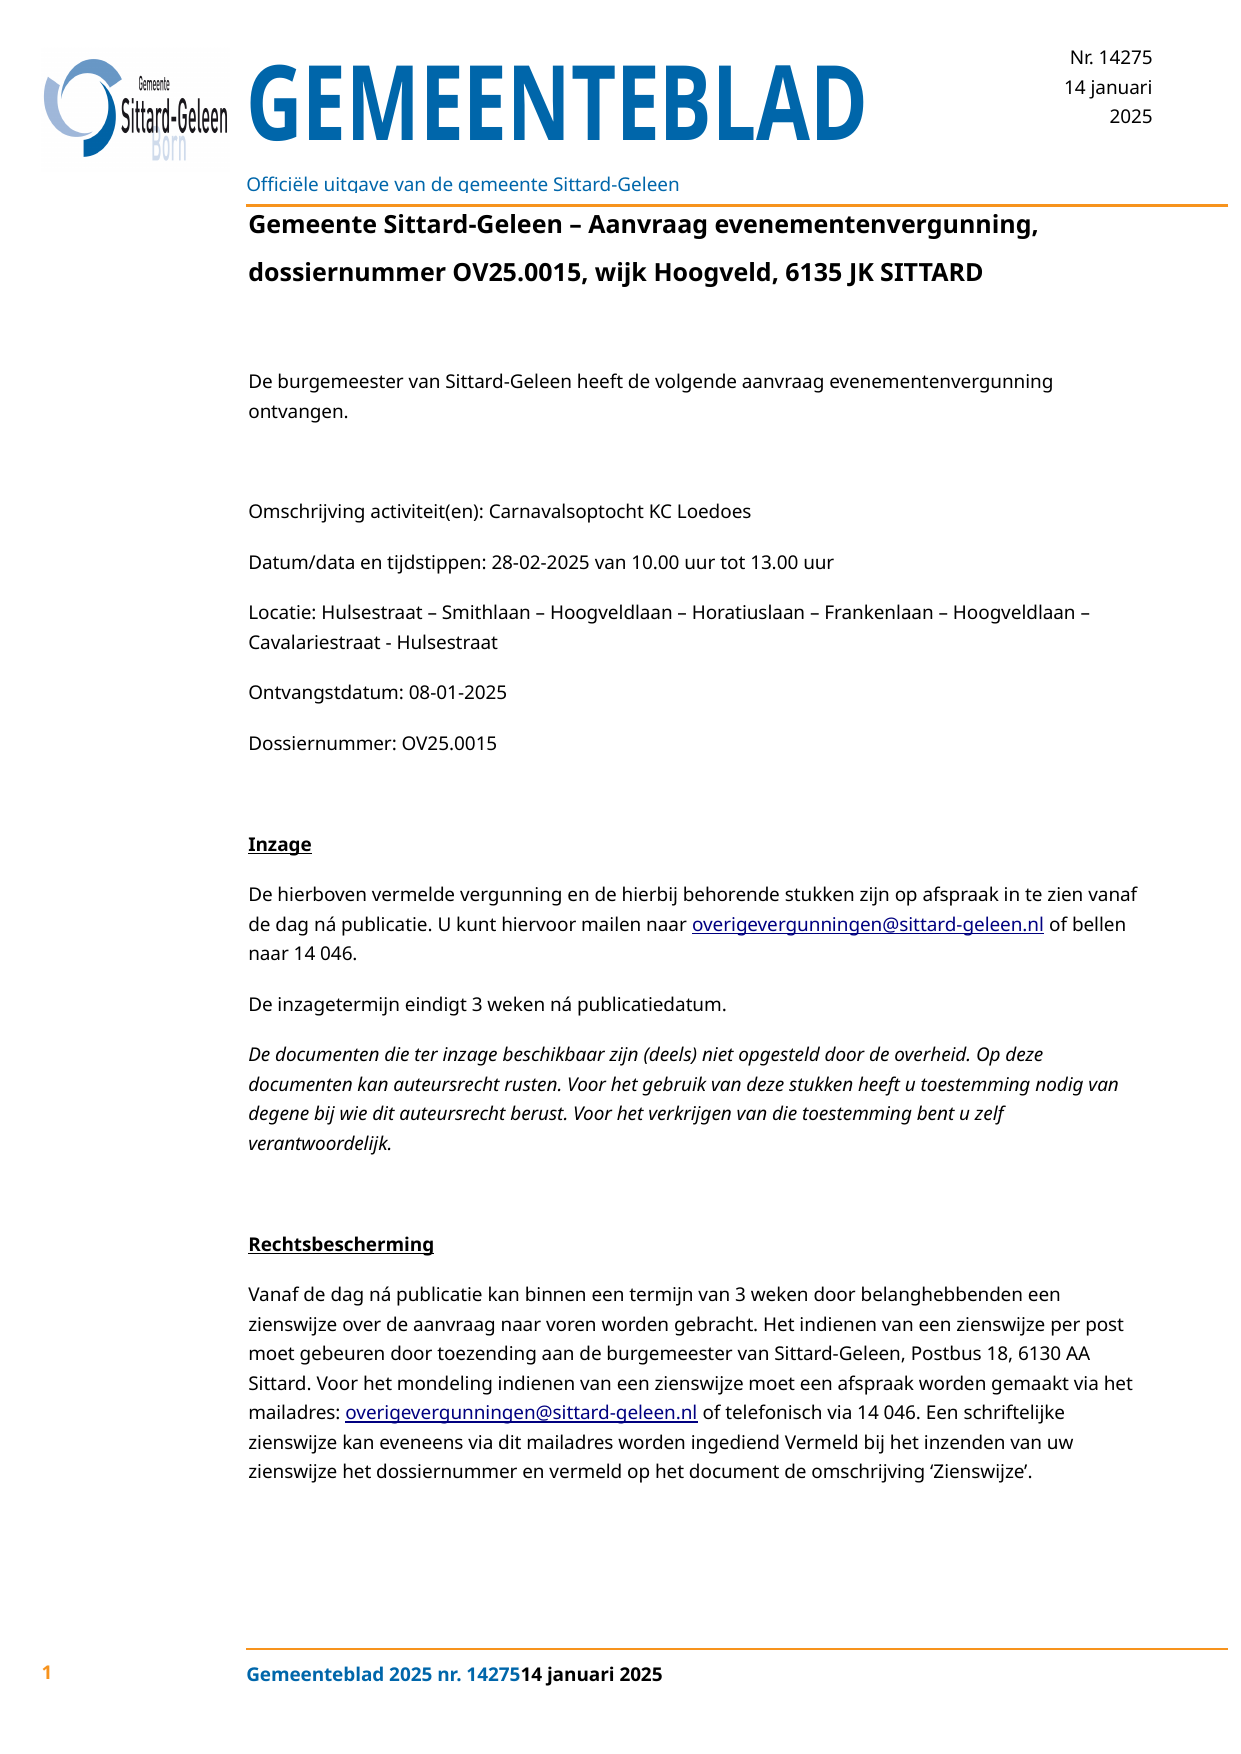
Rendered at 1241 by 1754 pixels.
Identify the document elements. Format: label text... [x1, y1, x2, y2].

text Gemeente Sittard-Geleen – Aanvraag evenementenvergunning, dossiernummer OV25.0015, wijk Hoogveld, 6135 JK SITTARD [248, 207, 1152, 288]
text Vanaf de dag ná publicatie kan binnen een termijn van 3 weken door belanghebbenden een zienswijze over de aanvraag naar voren worden gebracht. Het indienen van een zienswijze per post moet gebeuren door toezending aan de burgemeester van Sittard-Geleen, Postbus 18, 6130 AA Sittard. Voor het mondeling indienen van een zienswijze moet een afspraak worden gemaakt via het mailadres: overigevergunningen@sittard-geleen.nl of telefonisch via 14 046. Een schriftelijke zienswijze kan eveneens via dit mailadres worden ingediend Vermeld bij het inzenden van uw zienswijze het dossiernummer en vermeld op het document de omschrijving ‘Zienswijze’. [248, 1281, 1152, 1484]
text De hierboven vermelde vergunning en de hierbij behorende stukken zijn op afspraak in te zien vanaf de dag ná publicatie. U kunt hiervoor mailen naar overigevergunningen@sittard-geleen.nl of bellen naar 14 046. [248, 881, 1152, 966]
text Omschrijving activiteit(en): Carnavalsoptocht KC Loedoes [248, 499, 1152, 524]
text Locatie: Hulsestraat – Smithlaan – Hoogveldlaan – Horatiuslaan – Frankenlaan – Hoogveldlaan – Cavalariestraat - Hulsestraat [248, 599, 1152, 655]
text Datum/data en tijdstippen: 28-02-2025 van 10.00 uur tot 13.00 uur [248, 549, 1152, 575]
text Inzage [248, 831, 1152, 857]
text De inzagetermijn eindigt 3 weken ná publicatiedatum. [248, 991, 1152, 1017]
picture [41, 47, 231, 172]
text Ontvangstdatum: 08-01-2025 [248, 679, 1152, 705]
text De documenten die ter inzage beschikbaar zijn (deels) niet opgesteld door de overheid. Op deze documenten kan auteursrecht rusten. Voor het gebruik van deze stukken heeft u toestemming nodig van degene bij wie dit auteursrecht berust. Voor het verkrijgen van die toestemming bent u zelf verantwoordelijk. [248, 1041, 1152, 1156]
text Rechtsbescherming [248, 1231, 1152, 1257]
text Dossiernummer: OV25.0015 [248, 730, 1152, 756]
text De burgemeester van Sittard-Geleen heeft de volgende aanvraag evenementenvergunning ontvangen. [248, 368, 1152, 424]
